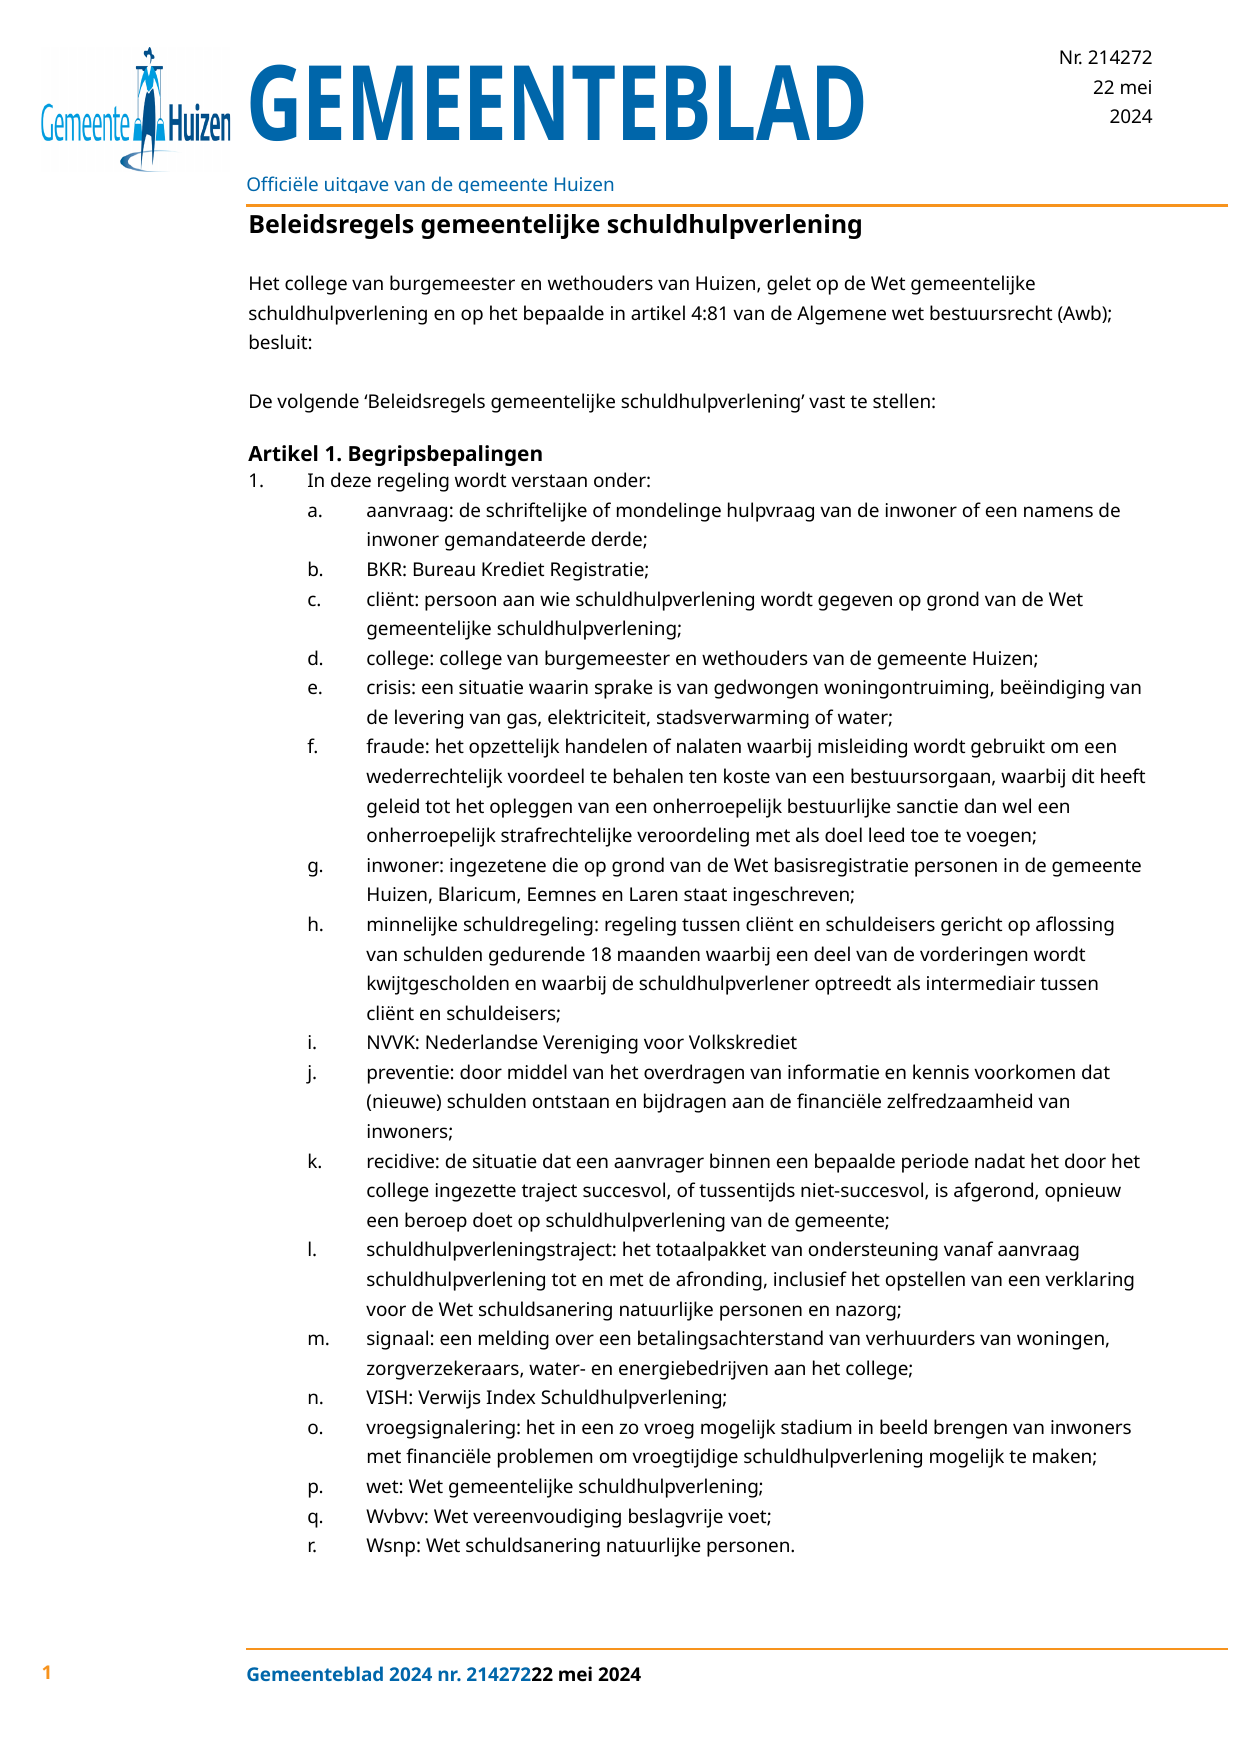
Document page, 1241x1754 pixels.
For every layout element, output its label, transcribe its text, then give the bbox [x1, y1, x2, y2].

picture [41, 47, 231, 172]
list NVVK: Nederlandse Vereniging voor Volkskrediet [307, 1029, 1152, 1055]
list schuldhulpverleningstraject: het totaalpakket van ondersteuning vanaf aanvraag schuldhulpverlening tot en met de afronding, inclusief het opstellen van een verklaring voor de Wet schuldsanering natuurlijke personen en nazorg; [307, 1237, 1152, 1322]
text Beleidsregels gemeentelijke schuldhulpverlening [248, 207, 1152, 241]
text De volgende ‘Beleidsregels gemeentelijke schuldhulpverlening’ vast te stellen: [248, 389, 1152, 414]
list In deze regeling wordt verstaan onder: [248, 467, 1152, 493]
text Het college van burgemeester en wethouders van Huizen, gelet op de Wet gemeentelijke schuldhulpverlening en op het bepaalde in artikel 4:81 van de Algemene wet bestuursrecht (Awb); besluit: [248, 270, 1152, 355]
list wet: Wet gemeentelijke schuldhulpverlening; [307, 1473, 1152, 1499]
list aanvraag: de schriftelijke of mondelinge hulpvraag van de inwoner of een namens de inwoner gemandateerde derde; [307, 497, 1152, 552]
list inwoner: ingezetene die op grond van de Wet basisregistratie personen in de gemeente Huizen, Blaricum, Eemnes en Laren staat ingeschreven; [307, 852, 1152, 907]
list fraude: het opzettelijk handelen of nalaten waarbij misleiding wordt gebruikt om een wederrechtelijk voordeel te behalen ten koste van een bestuursorgaan, waarbij dit heeft geleid tot het opleggen van een onherroepelijk bestuurlijke sanctie dan wel een onherroepelijk strafrechtelijke veroordeling met als doel leed toe te voegen; [307, 734, 1152, 848]
list cliënt: persoon aan wie schuldhulpverlening wordt gegeven op grond van de Wet gemeentelijke schuldhulpverlening; [307, 586, 1152, 641]
list signaal: een melding over een betalingsachterstand van verhuurders van woningen, zorgverzekeraars, water- en energiebedrijven aan het college; [307, 1325, 1152, 1381]
list Wsnp: Wet schuldsanering natuurlijke personen. [307, 1532, 1152, 1558]
text Artikel 1. Begripsbepalingen [248, 439, 1152, 467]
list preventie: door middel van het overdragen van informatie en kennis voorkomen dat (nieuwe) schulden ontstaan en bijdragen aan de financiële zelfredzaamheid van inwoners; [307, 1059, 1152, 1144]
list recidive: de situatie dat een aanvrager binnen een bepaalde periode nadat het door het college ingezette traject succesvol, of tussentijds niet-succesvol, is afgerond, opnieuw een beroep doet op schuldhulpverlening van de gemeente; [307, 1148, 1152, 1233]
list Wvbvv: Wet vereenvoudiging beslagvrije voet; [307, 1503, 1152, 1529]
list BKR: Bureau Krediet Registratie; [307, 556, 1152, 582]
list VISH: Verwijs Index Schuldhulpverlening; [307, 1384, 1152, 1410]
list minnelijke schuldregeling: regeling tussen cliënt en schuldeisers gericht op aflossing van schulden gedurende 18 maanden waarbij een deel van de vorderingen wordt kwijtgescholden en waarbij de schuldhulpverlener optreedt als intermediair tussen cliënt en schuldeisers; [307, 911, 1152, 1026]
list college: college van burgemeester en wethouders van de gemeente Huizen; [307, 645, 1152, 671]
list crisis: een situatie waarin sprake is van gedwongen woningontruiming, beëindiging van de levering van gas, elektriciteit, stadsverwarming of water; [307, 674, 1152, 730]
list vroegsignalering: het in een zo vroeg mogelijk stadium in beeld brengen van inwoners met financiële problemen om vroegtijdige schuldhulpverlening mogelijk te maken; [307, 1414, 1152, 1469]
